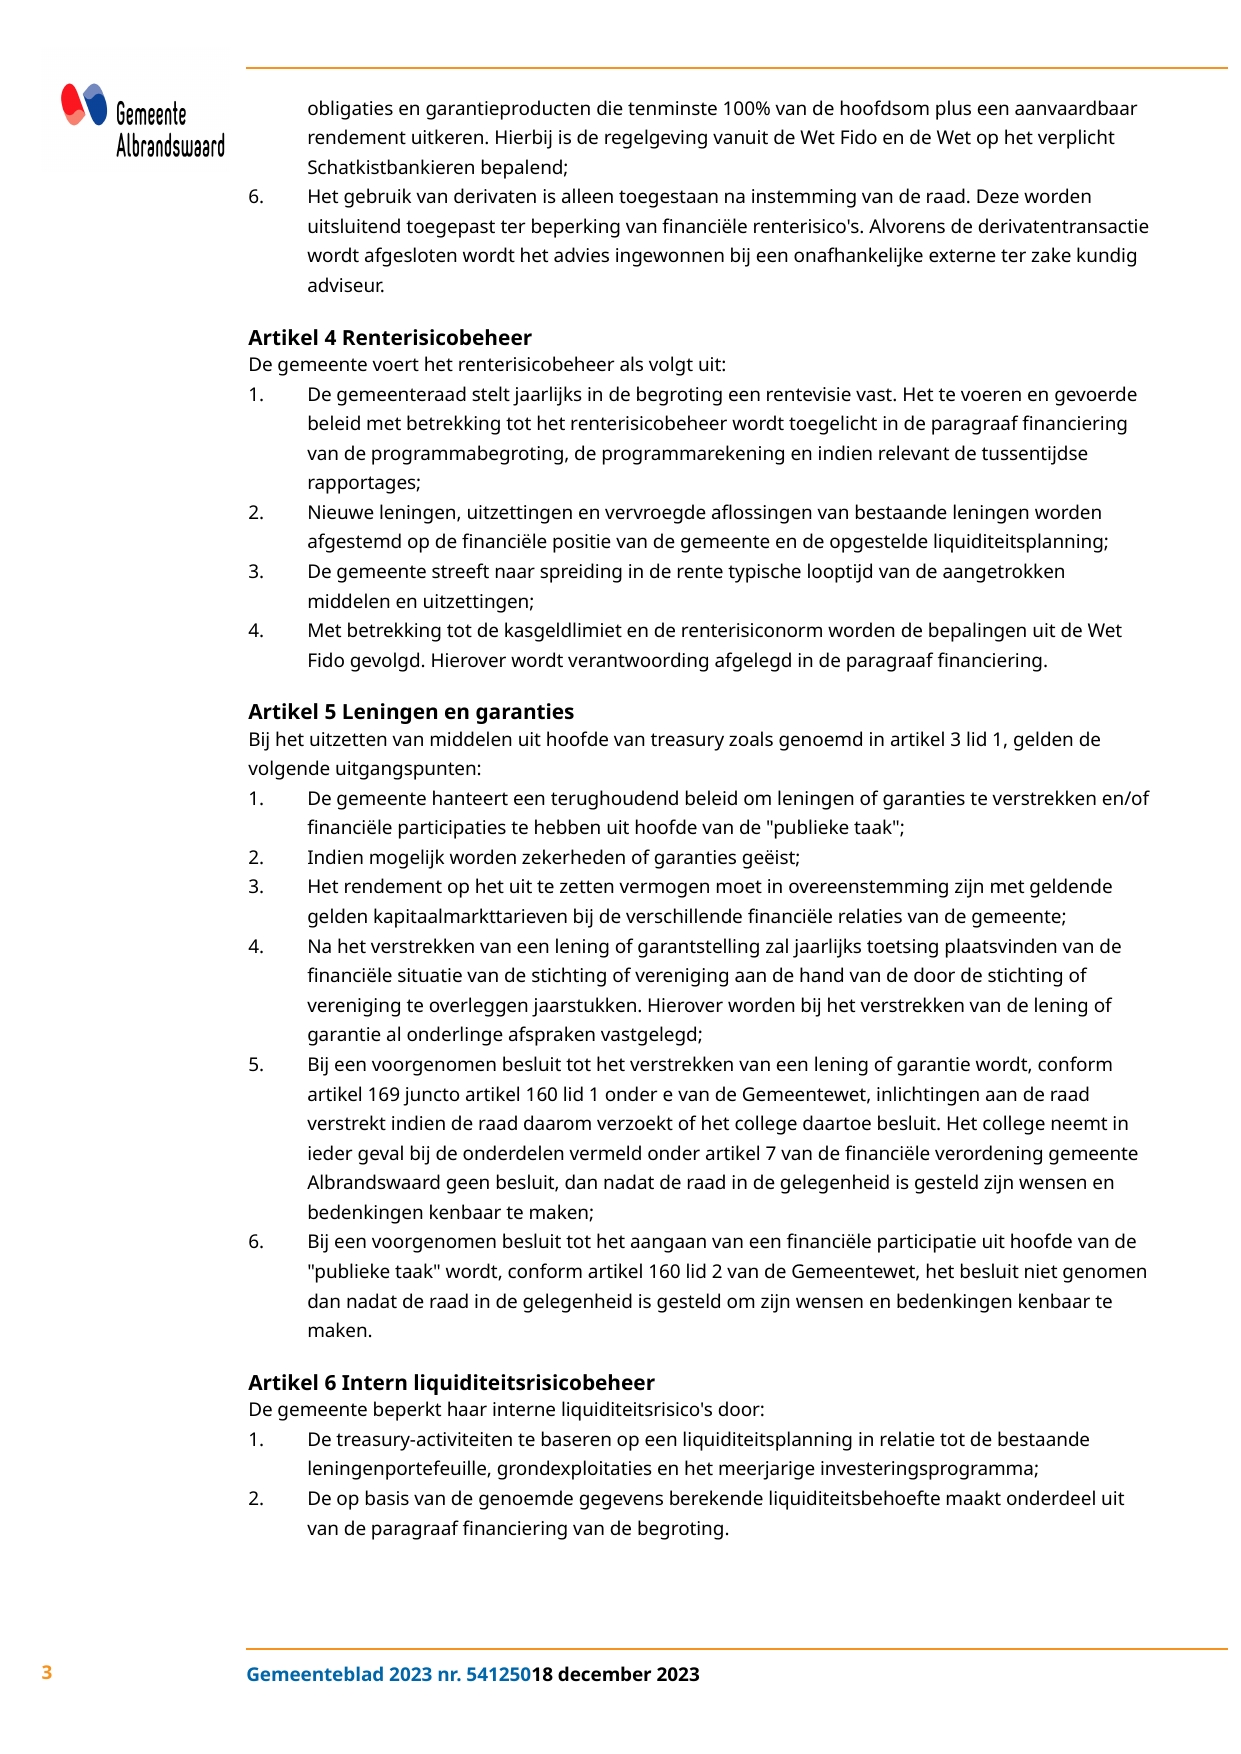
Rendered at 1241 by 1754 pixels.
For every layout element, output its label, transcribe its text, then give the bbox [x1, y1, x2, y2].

text Artikel 4 Renterisicobeheer [248, 323, 1152, 351]
list obligaties en garantieproducten die tenminste 100% van de hoofdsom plus een aanvaardbaar rendement uitkeren. Hierbij is de regelgeving vanuit de Wet Fido en de Wet op het verplicht Schatkistbankieren bepalend; [248, 95, 1152, 180]
list Met betrekking tot de kasgeldlimiet en de renterisiconorm worden de bepalingen uit de Wet Fido gevolgd. Hierover wordt verantwoording afgelegd in de paragraaf financiering. [248, 617, 1152, 673]
list De gemeente streeft naar spreiding in de rente typische looptijd van de aangetrokken middelen en uitzettingen; [248, 558, 1152, 613]
list Het rendement op het uit te zetten vermogen moet in overeenstemming zijn met geldende gelden kapitaalmarkttarieven bij de verschillende financiële relaties van de gemeente; [248, 874, 1152, 929]
text De gemeente beperkt haar interne liquiditeitsrisico's door: [248, 1396, 1152, 1422]
list De treasury-activiteiten te baseren op een liquiditeitsplanning in relatie tot de bestaande leningenportefeuille, grondexploitaties en het meerjarige investeringsprogramma; [248, 1426, 1152, 1481]
text Artikel 6 Intern liquiditeitsrisicobeheer [248, 1368, 1152, 1396]
list Bij een voorgenomen besluit tot het verstrekken van een lening of garantie wordt, conform artikel 169 juncto artikel 160 lid 1 onder e van de Gemeentewet, inlichtingen aan de raad verstrekt indien de raad daarom verzoekt of het college daartoe besluit. Het college neemt in ieder geval bij de onderdelen vermeld onder artikel 7 van de financiële verordening gemeente Albrandswaard geen besluit, dan nadat de raad in de gelegenheid is gesteld zijn wensen en bedenkingen kenbaar te maken; [248, 1051, 1152, 1225]
list Het gebruik van derivaten is alleen toegestaan na instemming van de raad. Deze worden uitsluitend toegepast ter beperking van financiële renterisico's. Alvorens de derivatentransactie wordt afgesloten wordt het advies ingewonnen bij een onafhankelijke externe ter zake kundig adviseur. [248, 183, 1152, 298]
list De gemeente hanteert een terughoudend beleid om leningen of garanties te verstrekken en/of financiële participaties te hebben uit hoofde van de "publieke taak"; [248, 785, 1152, 840]
list Nieuwe leningen, uitzettingen en vervroegde aflossingen van bestaande leningen worden afgestemd op de financiële positie van de gemeente en de opgestelde liquiditeitsplanning; [248, 499, 1152, 554]
list De op basis van de genoemde gegevens berekende liquiditeitsbehoefte maakt onderdeel uit van de paragraaf financiering van de begroting. [248, 1485, 1152, 1540]
list Indien mogelijk worden zekerheden of garanties geëist; [248, 844, 1152, 870]
list Na het verstrekken van een lening of garantstelling zal jaarlijks toetsing plaatsvinden van de financiële situatie van de stichting of vereniging aan de hand van de door de stichting of vereniging te overleggen jaarstukken. Hierover worden bij het verstrekken van de lening of garantie al onderlinge afspraken vastgelegd; [248, 933, 1152, 1047]
list De gemeenteraad stelt jaarlijks in de begroting een rentevisie vast. Het te voeren en gevoerde beleid met betrekking tot het renterisicobeheer wordt toegelicht in de paragraaf financiering van de programmabegroting, de programmarekening en indien relevant de tussentijdse rapportages; [248, 381, 1152, 495]
picture [41, 47, 231, 172]
text Bij het uitzetten van middelen uit hoofde van treasury zoals genoemd in artikel 3 lid 1, gelden de volgende uitgangspunten: [248, 726, 1152, 781]
text Artikel 5 Leningen en garanties [248, 697, 1152, 726]
text De gemeente voert het renterisicobeheer als volgt uit: [248, 351, 1152, 377]
list Bij een voorgenomen besluit tot het aangaan van een financiële participatie uit hoofde van de "publieke taak" wordt, conform artikel 160 lid 2 van de Gemeentewet, het besluit niet genomen dan nadat de raad in de gelegenheid is gesteld om zijn wensen en bedenkingen kenbaar te maken. [248, 1229, 1152, 1343]
